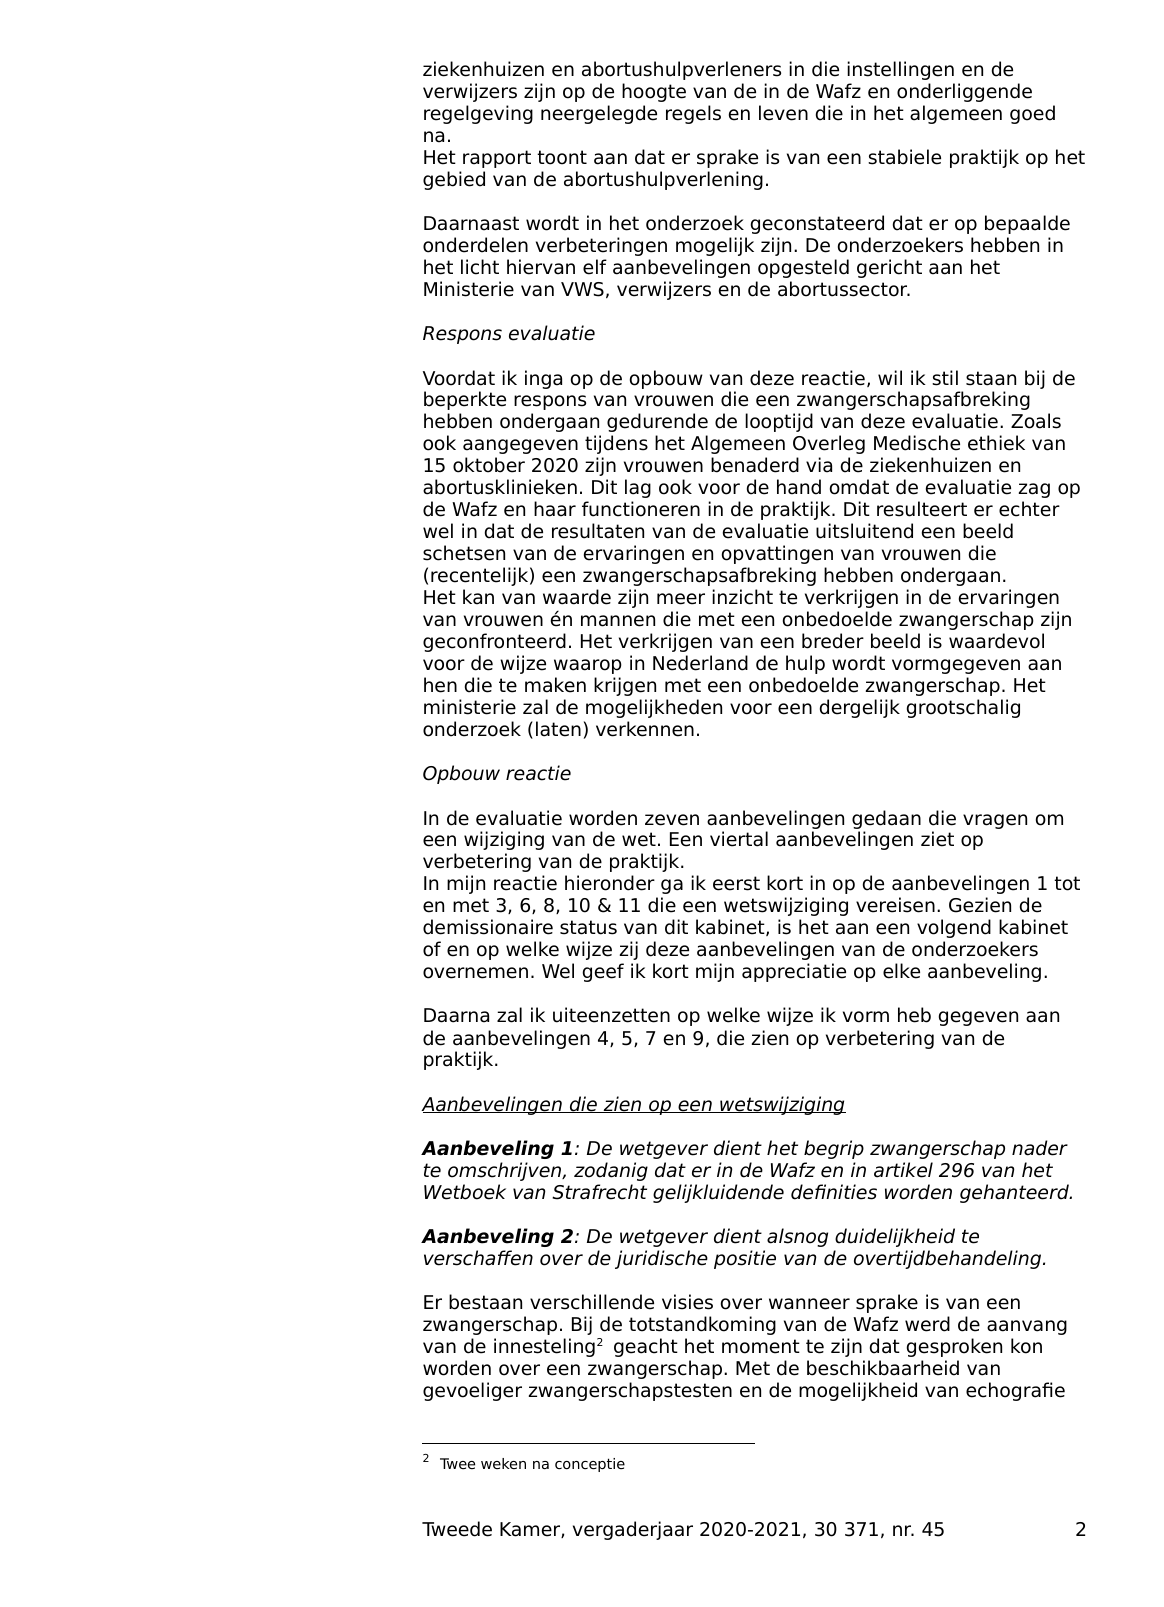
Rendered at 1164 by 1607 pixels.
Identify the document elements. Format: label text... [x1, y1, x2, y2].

text Het kan van waarde zijn meer inzicht te verkrijgen in de ervaringen van vrouwen én mannen die met een onbedoelde zwangerschap zijn geconfronteerd. Het verkrijgen van een breder beeld is waardevol voor de wijze waarop in Nederland de hulp wordt vormgegeven aan hen die te maken krijgen met een onbedoelde zwangerschap. Het ministerie zal de mogelijkheden voor een dergelijk grootschalig onderzoek (laten) verkennen. [422, 587, 1087, 741]
text Daarna zal ik uiteenzetten op welke wijze ik vorm heb gegeven aan de aanbevelingen 4, 5, 7 en 9, die zien op verbetering van de praktijk. [422, 1005, 1087, 1071]
text Aanbeveling 1: De wetgever dient het begrip zwangerschap nader te omschrijven, zodanig dat er in de Wafz en in artikel 296 van het Wetboek van Strafrecht gelijkluidende definities worden gehanteerd. [422, 1138, 1087, 1204]
text Twee weken na conceptie [422, 1452, 1087, 1474]
subtitle Respons evaluatie [422, 323, 1087, 345]
text Er bestaan verschillende visies over wanneer sprake is van een zwangerschap. Bij de totstandkoming van de Wafz werd de aanvang van de innesteling geacht het moment te zijn dat gesproken kon worden over een zwangerschap. Met de beschikbaarheid van gevoeliger zwangerschapstesten en de mogelijkheid van echografie [422, 1292, 1087, 1402]
text In mijn reactie hieronder ga ik eerst kort in op de aanbevelingen 1 tot en met 3, 6, 8, 10 & 11 die een wetswijziging vereisen. Gezien de demissionaire status van dit kabinet, is het aan een volgend kabinet of en op welke wijze zij deze aanbevelingen van de onderzoekers overnemen. Wel geef ik kort mijn appreciatie op elke aanbeveling. [422, 873, 1087, 983]
text ziekenhuizen en abortushulpverleners in die instellingen en de verwijzers zijn op de hoogte van de in de Wafz en onderliggende regelgeving neergelegde regels en leven die in het algemeen goed na. [422, 59, 1087, 147]
subtitle Aanbevelingen die zien op een wetswijziging [422, 1093, 1087, 1116]
text Aanbeveling 2: De wetgever dient alsnog duidelijkheid te verschaffen over de juridische positie van de overtijdbehandeling. [422, 1226, 1087, 1270]
text Daarnaast wordt in het onderzoek geconstateerd dat er op bepaalde onderdelen verbeteringen mogelijk zijn. De onderzoekers hebben in het licht hiervan elf aanbevelingen opgesteld gericht aan het Ministerie van VWS, verwijzers en de abortussector. [422, 213, 1087, 301]
text In de evaluatie worden zeven aanbevelingen gedaan die vragen om een wijziging van de wet. Een viertal aanbevelingen ziet op verbetering van de praktijk. [422, 807, 1087, 873]
text Het rapport toont aan dat er sprake is van een stabiele praktijk op het gebied van de abortushulpverlening. [422, 147, 1087, 191]
text Voordat ik inga op de opbouw van deze reactie, wil ik stil staan bij de beperkte respons van vrouwen die een zwangerschapsafbreking hebben ondergaan gedurende de looptijd van deze evaluatie. Zoals ook aangegeven tijdens het Algemeen Overleg Medische ethiek van 15 oktober 2020 zijn vrouwen benaderd via de ziekenhuizen en abortusklinieken. Dit lag ook voor de hand omdat de evaluatie zag op de Wafz en haar functioneren in de praktijk. Dit resulteert er echter wel in dat de resultaten van de evaluatie uitsluitend een beeld schetsen van de ervaringen en opvattingen van vrouwen die (recentelijk) een zwangerschapsafbreking hebben ondergaan. [422, 367, 1087, 587]
subtitle Opbouw reactie [422, 763, 1087, 785]
